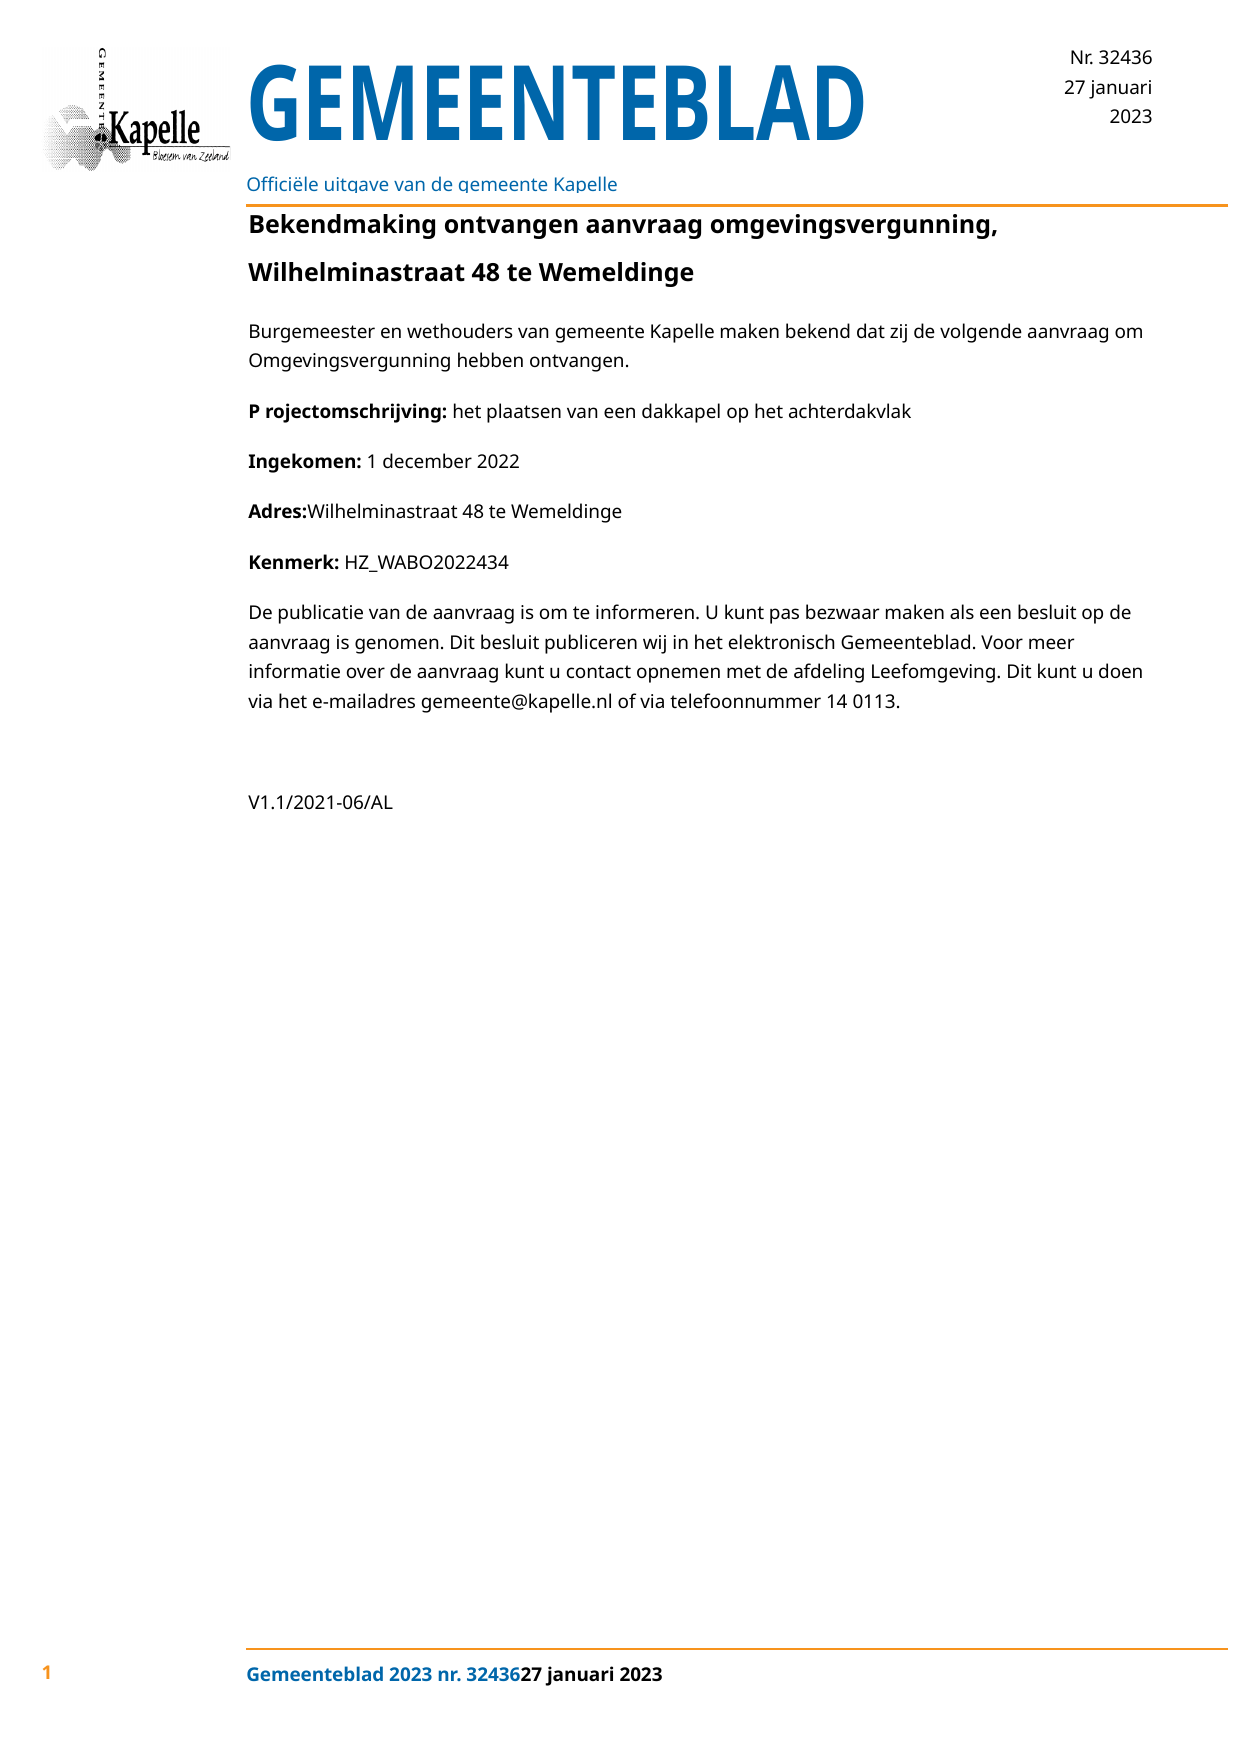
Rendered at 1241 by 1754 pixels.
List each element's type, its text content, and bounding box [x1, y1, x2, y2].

text Ingekomen: 1 december 2022 [248, 448, 1152, 474]
text Burgemeester en wethouders van gemeente Kapelle maken bekend dat zij de volgende aanvraag om Omgevingsvergunning hebben ontvangen. [248, 318, 1152, 373]
picture [41, 47, 231, 172]
text Adres:Wilhelminastraat 48 te Wemeldinge [248, 499, 1152, 524]
text Bekendmaking ontvangen aanvraag omgevingsvergunning, Wilhelminastraat 48 te Wemeldinge [248, 207, 1152, 288]
text Kenmerk: HZ_WABO2022434 [248, 549, 1152, 575]
text De publicatie van de aanvraag is om te informeren. U kunt pas bezwaar maken als een besluit op de aanvraag is genomen. Dit besluit publiceren wij in het elektronisch Gemeenteblad. Voor meer informatie over de aanvraag kunt u contact opnemen met de afdeling Leefomgeving. Dit kunt u doen via het e-mailadres gemeente@kapelle.nl of via telefoonnummer 14 0113. [248, 599, 1152, 714]
text P rojectomschrijving: het plaatsen van een dakkapel op het achterdakvlak [248, 398, 1152, 424]
text V1.1/2021-06/AL [248, 789, 1152, 815]
